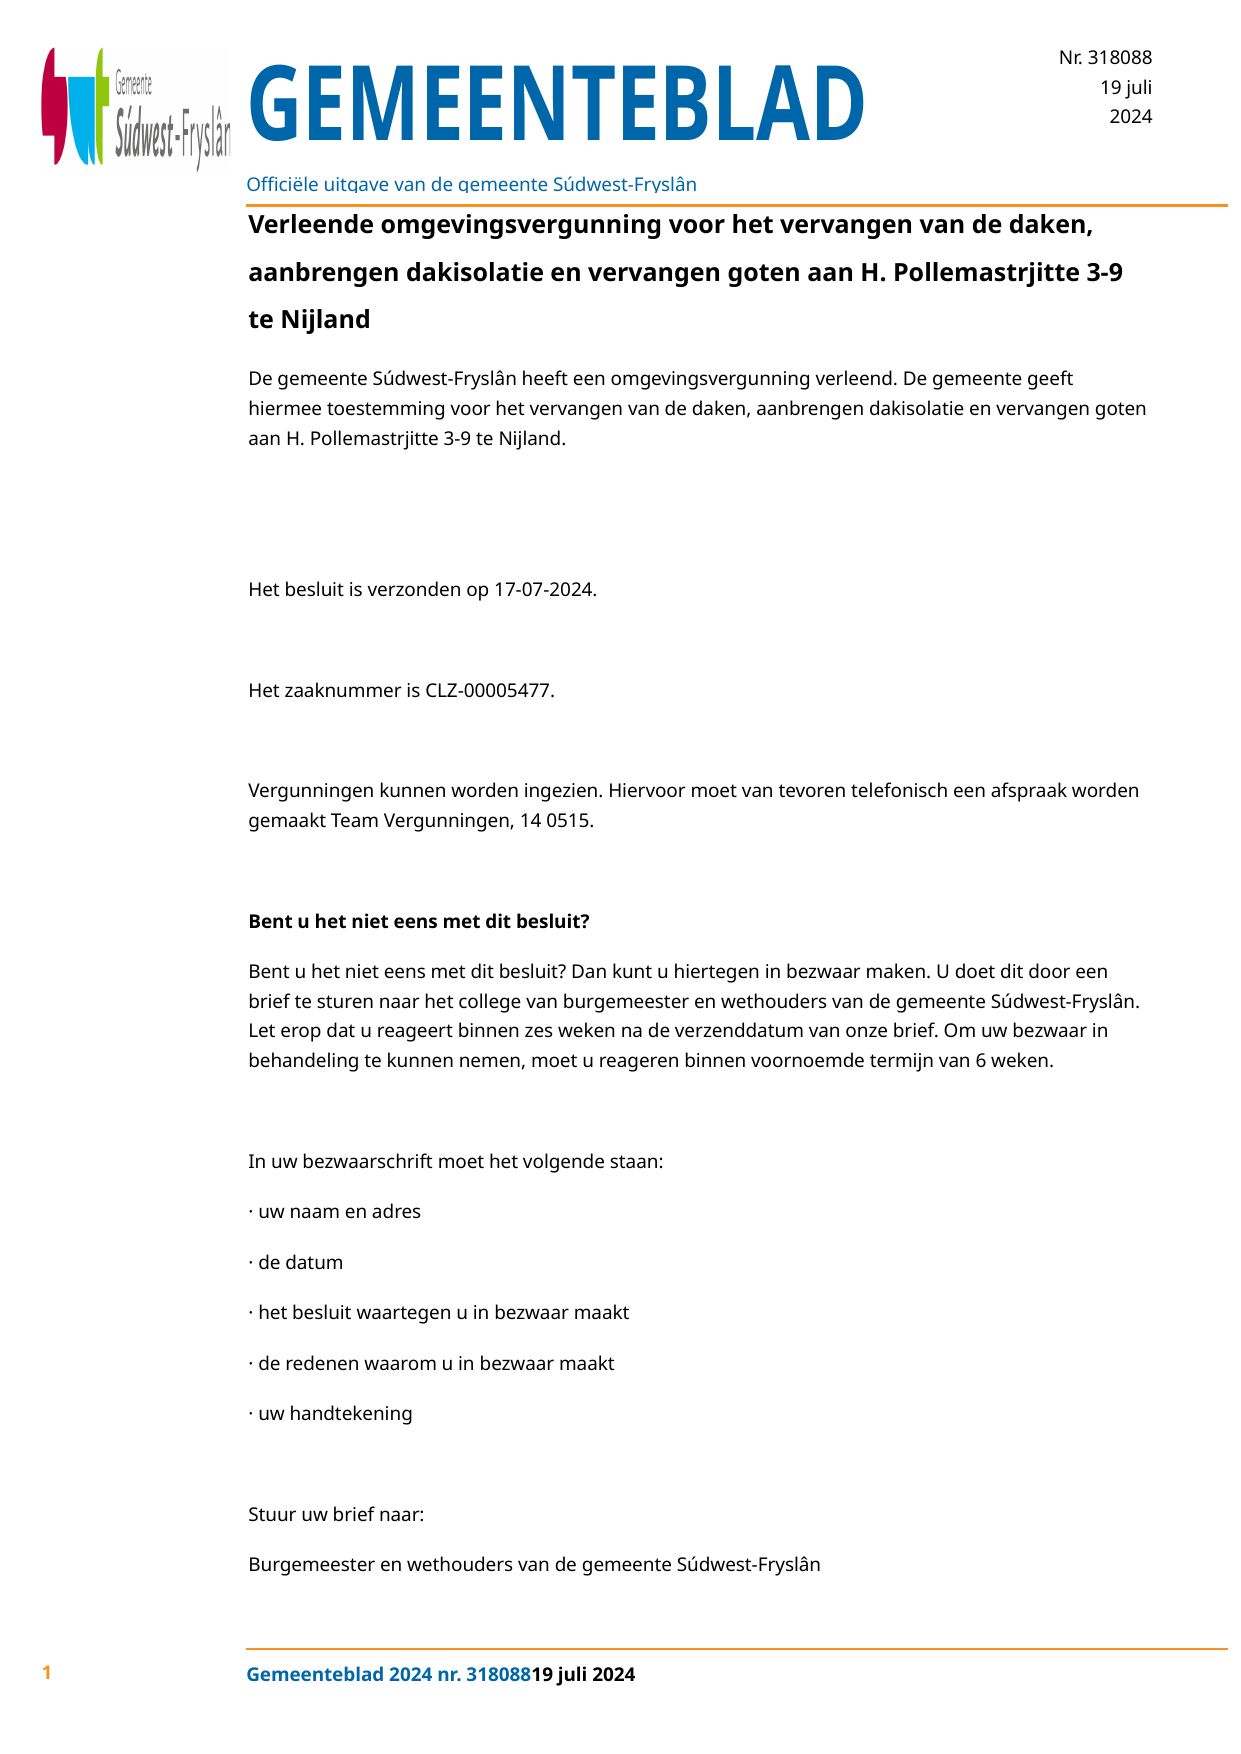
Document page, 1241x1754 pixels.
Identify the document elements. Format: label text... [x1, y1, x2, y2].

text Bent u het niet eens met dit besluit? Dan kunt u hiertegen in bezwaar maken. U doet dit door een brief te sturen naar het college van burgemeester en wethouders van de gemeente Súdwest-Fryslân. Let erop dat u reageert binnen zes weken na de verzenddatum van onze brief. Om uw bezwaar in behandeling te kunnen nemen, moet u reageren binnen voornoemde termijn van 6 weken. [248, 958, 1152, 1073]
text Verleende omgevingsvergunning voor het vervangen van de daken, aanbrengen dakisolatie en vervangen goten aan H. Pollemastrjitte 3-9 te Nijland [248, 207, 1152, 336]
text · uw naam en adres [248, 1198, 1152, 1224]
picture [41, 47, 231, 172]
text In uw bezwaarschrift moet het volgende staan: [248, 1148, 1152, 1174]
text Bent u het niet eens met dit besluit? [248, 908, 1152, 934]
text · de datum [248, 1249, 1152, 1274]
text Het besluit is verzonden op 17-07-2024. [248, 576, 1152, 602]
text Het zaaknummer is CLZ-00005477. [248, 677, 1152, 702]
text Vergunningen kunnen worden ingezien. Hiervoor moet van tevoren telefonisch een afspraak worden gemaakt Team Vergunningen, 14 0515. [248, 778, 1152, 833]
text · de redenen waarom u in bezwaar maakt [248, 1350, 1152, 1375]
text Burgemeester en wethouders van de gemeente Súdwest-Fryslân [248, 1551, 1152, 1577]
text · uw handtekening [248, 1400, 1152, 1426]
text Stuur uw brief naar: [248, 1501, 1152, 1527]
text De gemeente Súdwest-Fryslân heeft een omgevingsvergunning verleend. De gemeente geeft hiermee toestemming voor het vervangen van de daken, aanbrengen dakisolatie en vervangen goten aan H. Pollemastrjitte 3-9 te Nijland. [248, 366, 1152, 450]
text · het besluit waartegen u in bezwaar maakt [248, 1299, 1152, 1325]
